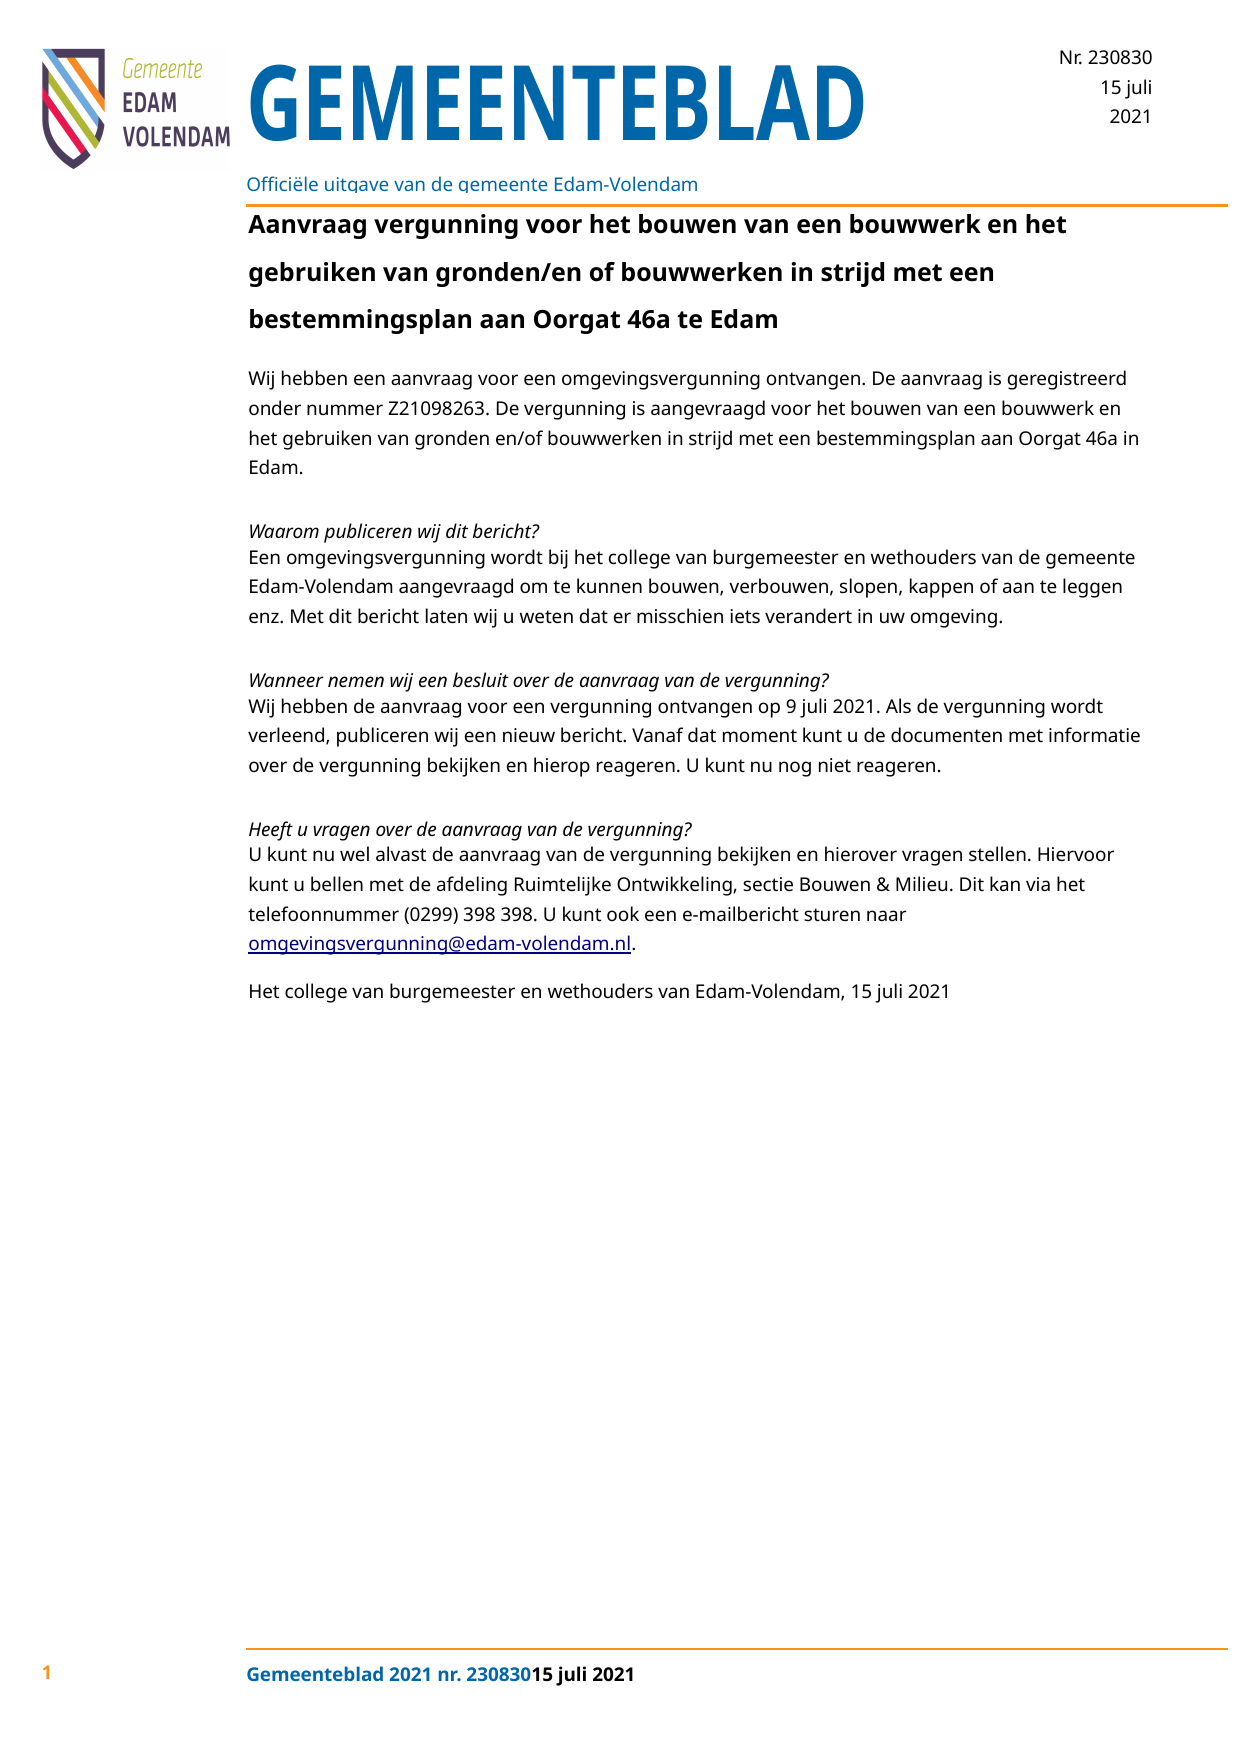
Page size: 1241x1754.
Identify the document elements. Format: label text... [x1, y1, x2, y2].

picture [41, 47, 231, 172]
text Wij hebben de aanvraag voor een vergunning ontvangen op 9 juli 2021. Als de vergunning wordt verleend, publiceren wij een nieuw bericht. Vanaf dat moment kunt u de documenten met informatie over de vergunning bekijken en hierop reageren. U kunt nu nog niet reageren. [248, 693, 1152, 778]
text Het college van burgemeester en wethouders van Edam-Volendam, 15 juli 2021 [248, 978, 1152, 1004]
text Wij hebben een aanvraag voor een omgevingsvergunning ontvangen. De aanvraag is geregistreerd onder nummer Z21098263. De vergunning is aangevraagd voor het bouwen van een bouwwerk en het gebruiken van gronden en/of bouwwerken in strijd met een bestemmingsplan aan Oorgat 46a in Edam. [248, 366, 1152, 480]
text Een omgevingsvergunning wordt bij het college van burgemeester en wethouders van de gemeente Edam-Volendam aangevraagd om te kunnen bouwen, verbouwen, slopen, kappen of aan te leggen enz. Met dit bericht laten wij u weten dat er misschien iets verandert in uw omgeving. [248, 544, 1152, 629]
text Wanneer nemen wij een besluit over de aanvraag van de vergunning? [248, 667, 1152, 693]
text Heeft u vragen over de aanvraag van de vergunning? [248, 816, 1152, 842]
text Aanvraag vergunning voor het bouwen van een bouwwerk en het gebruiken van gronden/en of bouwwerken in strijd met een bestemmingsplan aan Oorgat 46a te Edam [248, 207, 1152, 336]
text U kunt nu wel alvast de aanvraag van de vergunning bekijken en hierover vragen stellen. Hiervoor kunt u bellen met de afdeling Ruimtelijke Ontwikkeling, sectie Bouwen & Milieu. Dit kan via het telefoonnummer (0299) 398 398. U kunt ook een e-mailbericht sturen naar omgevingsvergunning@edam-volendam.nl. [248, 842, 1152, 956]
text Waarom publiceren wij dit bericht? [248, 518, 1152, 544]
